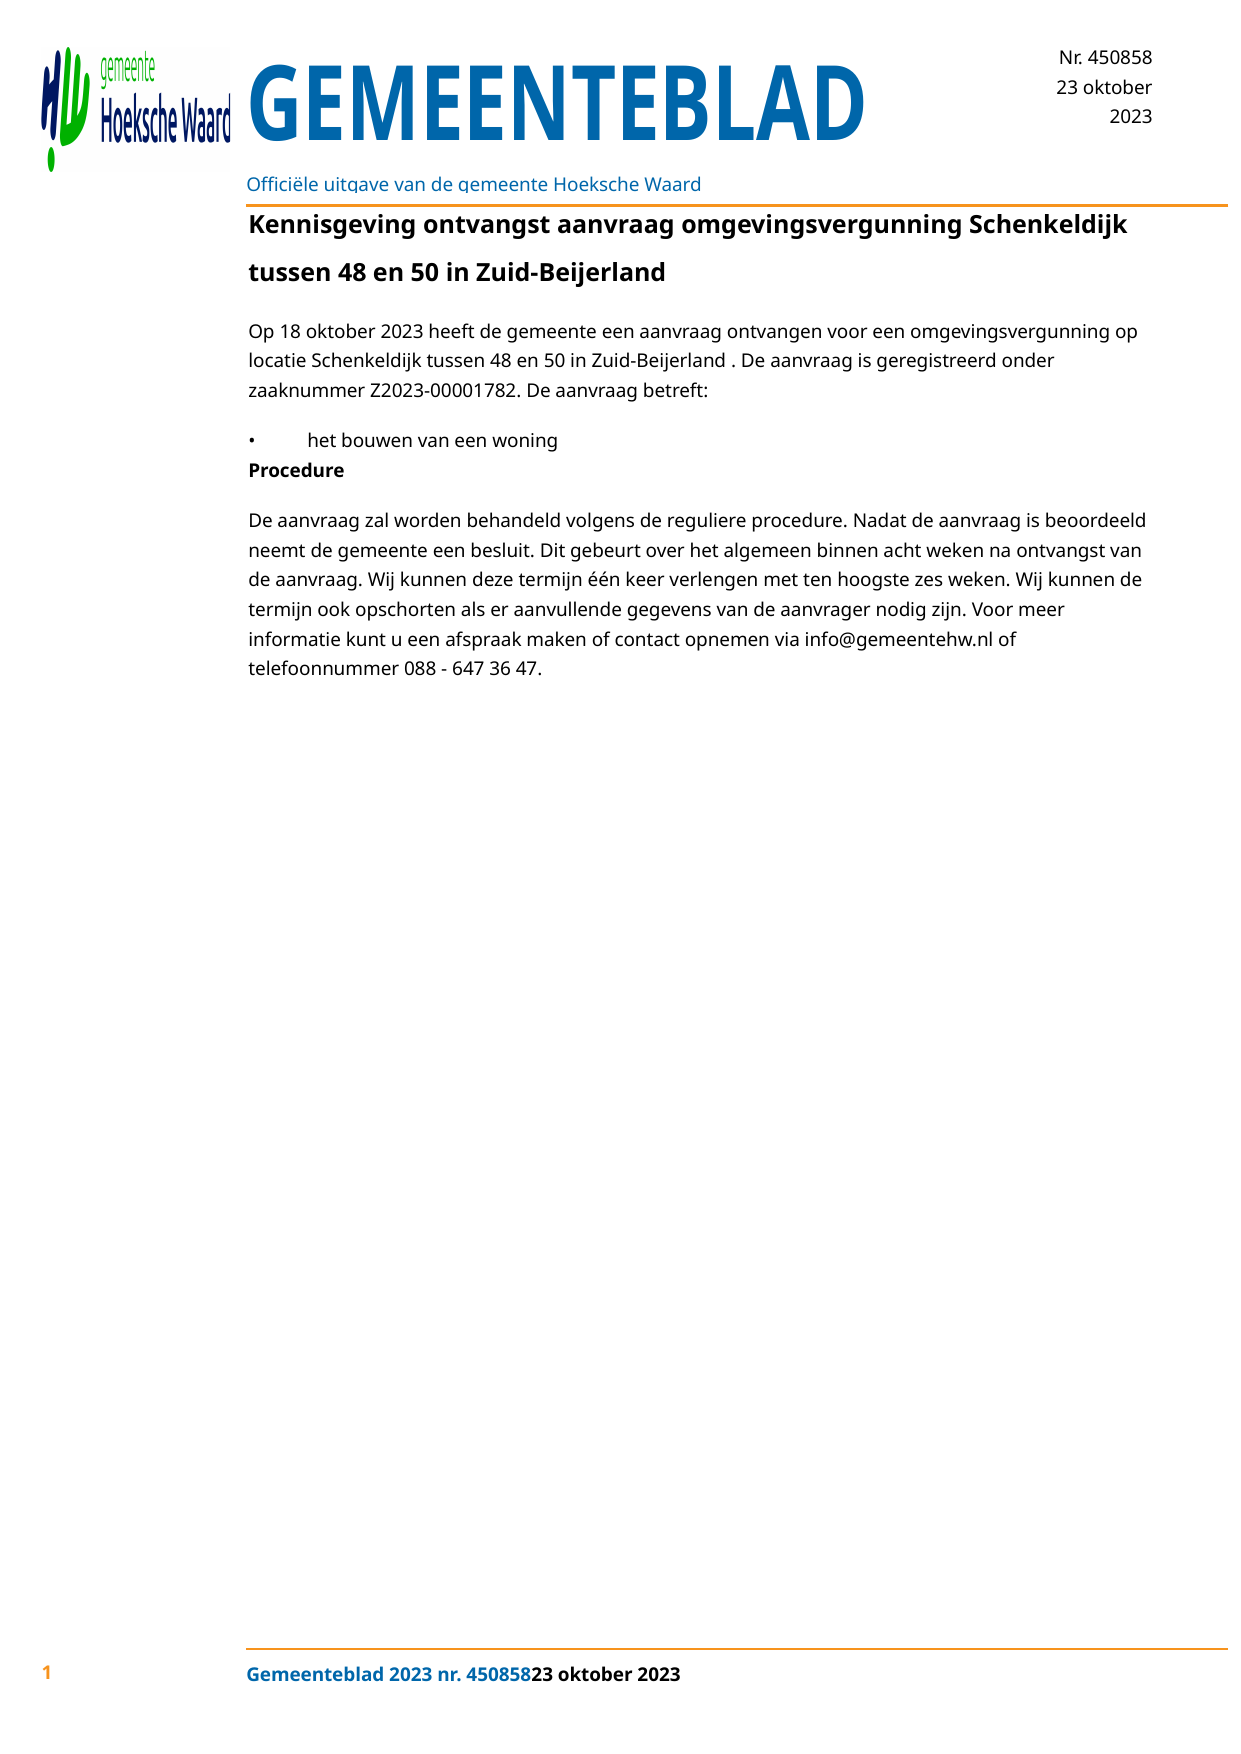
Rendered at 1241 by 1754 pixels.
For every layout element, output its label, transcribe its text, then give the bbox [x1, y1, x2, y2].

text De aanvraag zal worden behandeld volgens de reguliere procedure. Nadat de aanvraag is beoordeeld neemt de gemeente een besluit. Dit gebeurt over het algemeen binnen acht weken na ontvangst van de aanvraag. Wij kunnen deze termijn één keer verlengen met ten hoogste zes weken. Wij kunnen de termijn ook opschorten als er aanvullende gegevens van de aanvrager nodig zijn. Voor meer informatie kunt u een afspraak maken of contact opnemen via info@gemeentehw.nl of telefoonnummer 088 - 647 36 47. [248, 507, 1152, 681]
text Kennisgeving ontvangst aanvraag omgevingsvergunning Schenkeldijk tussen 48 en 50 in Zuid-Beijerland [248, 207, 1152, 288]
list het bouwen van een woning [248, 427, 1152, 453]
text Procedure [248, 457, 1152, 483]
text Op 18 oktober 2023 heeft de gemeente een aanvraag ontvangen voor een omgevingsvergunning op locatie Schenkeldijk tussen 48 en 50 in Zuid-Beijerland . De aanvraag is geregistreerd onder zaaknummer Z2023-00001782. De aanvraag betreft: [248, 318, 1152, 403]
picture [41, 47, 231, 172]
